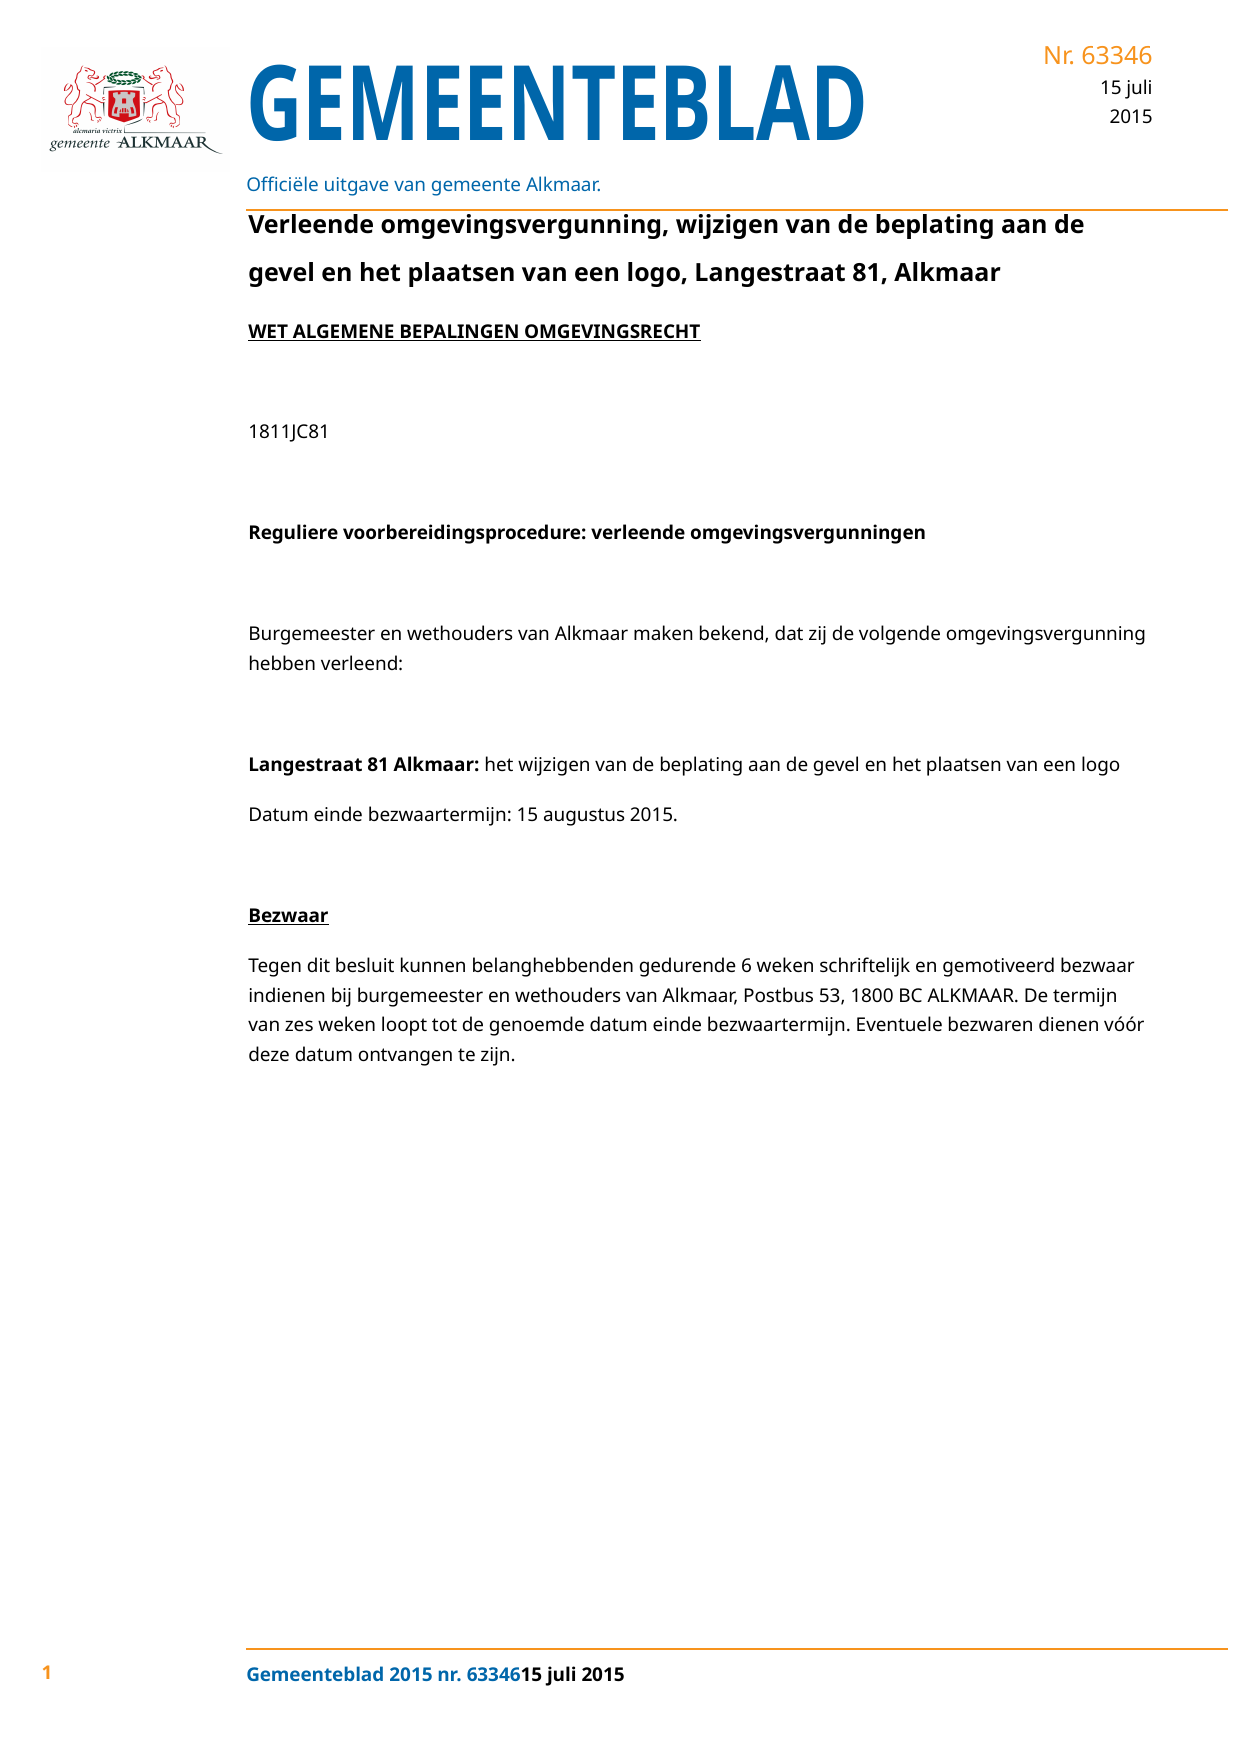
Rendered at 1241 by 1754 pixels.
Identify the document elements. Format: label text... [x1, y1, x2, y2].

text Bezwaar [248, 902, 1152, 928]
text Verleende omgevingsvergunning, wijzigen van de beplating aan de gevel en het plaatsen van een logo, Langestraat 81, Alkmaar [248, 211, 1152, 288]
text Reguliere voorbereidingsprocedure: verleende omgevingsvergunningen [248, 519, 1152, 545]
picture [41, 47, 231, 172]
text 1811JC81 [248, 419, 1152, 444]
text Langestraat 81 Alkmaar: het wijzigen van de beplating aan de gevel en het plaatsen van een logo [248, 751, 1152, 777]
text Tegen dit besluit kunnen belanghebbenden gedurende 6 weken schriftelijk en gemotiveerd bezwaar indienen bij burgemeester en wethouders van Alkmaar, Postbus 53, 1800 BC ALKMAAR. De termijn van zes weken loopt tot de genoemde datum einde bezwaartermijn. Eventuele bezwaren dienen vóór deze datum ontvangen te zijn. [248, 952, 1152, 1067]
text Burgemeester en wethouders van Alkmaar maken bekend, dat zij de volgende omgevingsvergunning hebben verleend: [248, 620, 1152, 676]
text Datum einde bezwaartermijn: 15 augustus 2015. [248, 801, 1152, 827]
text WET ALGEMENE BEPALINGEN OMGEVINGSRECHT [248, 318, 1152, 344]
